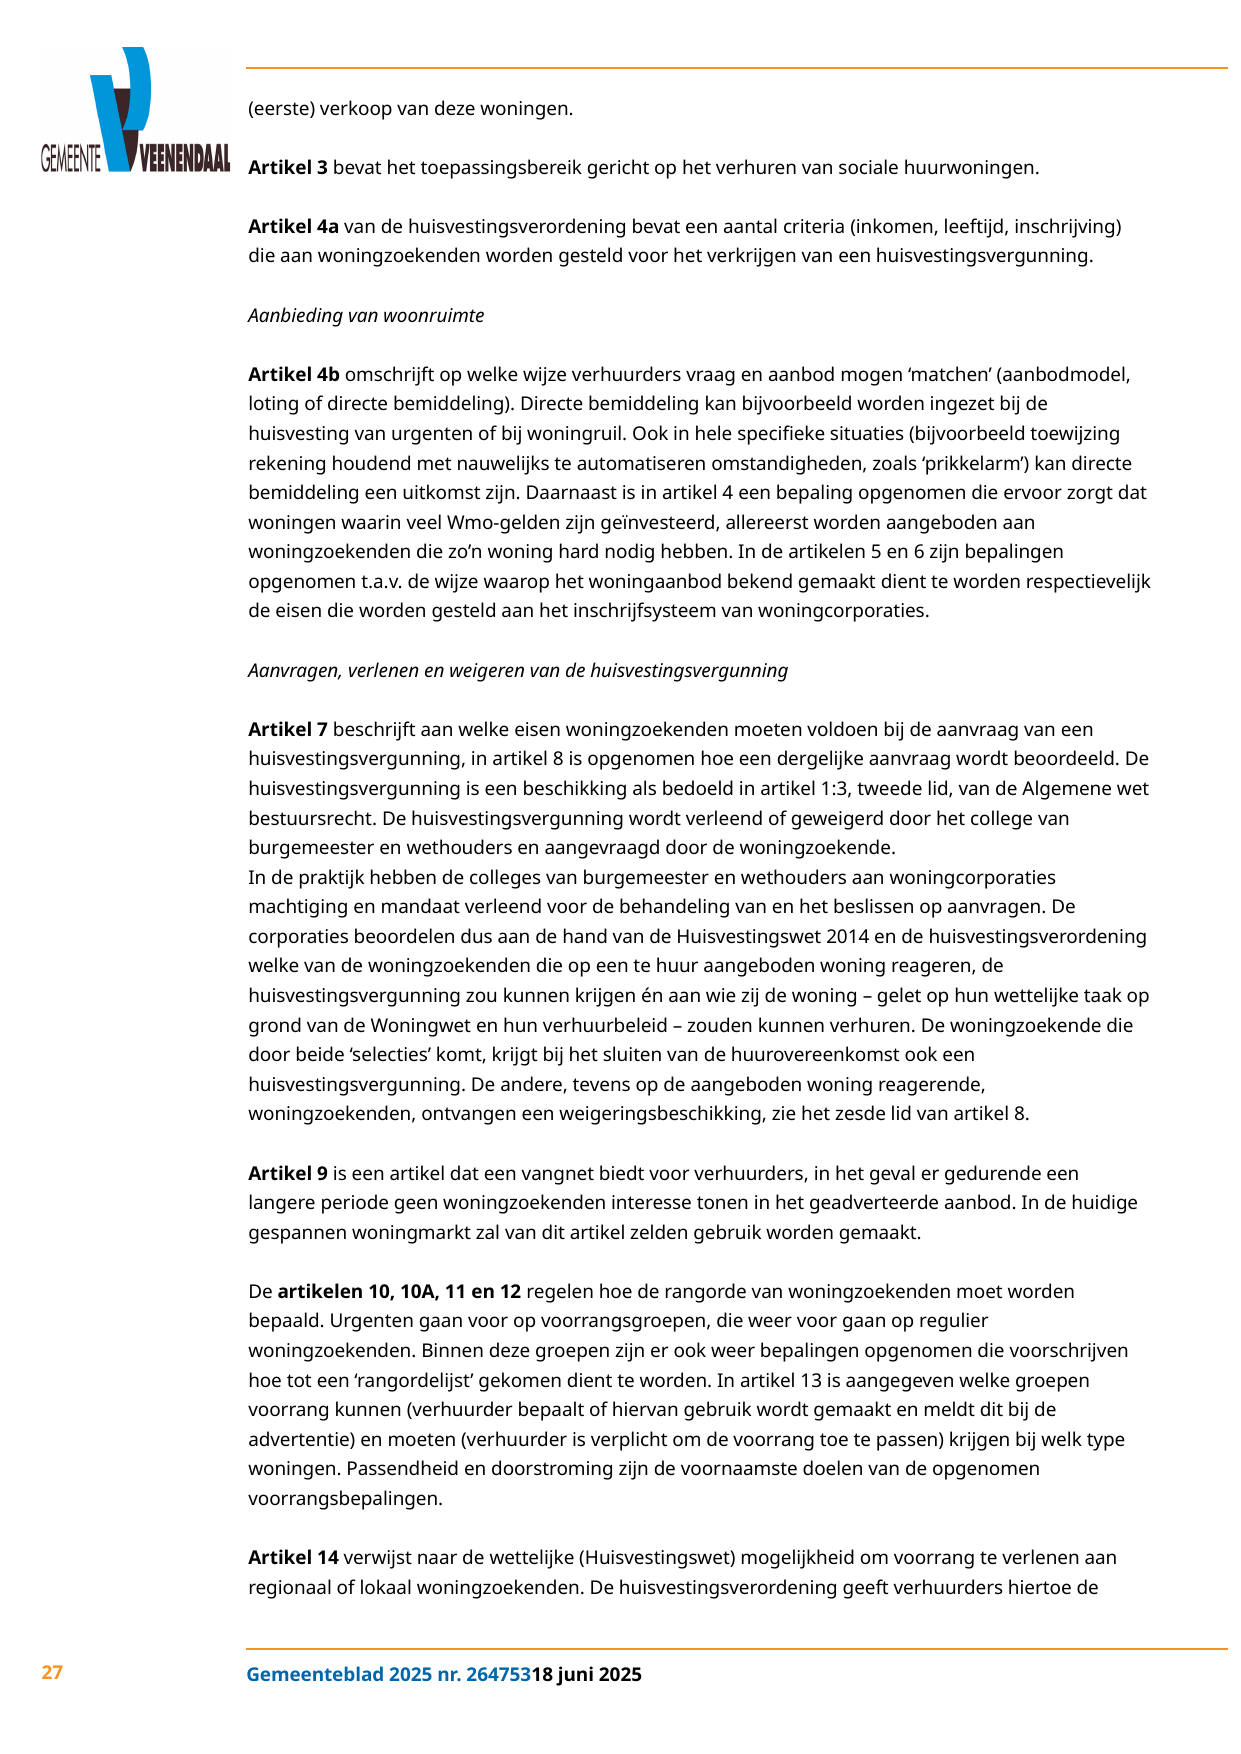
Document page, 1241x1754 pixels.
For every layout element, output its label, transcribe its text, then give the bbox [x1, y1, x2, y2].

text Aanvragen, verlenen en weigeren van de huisvestingsvergunning [248, 657, 1152, 683]
picture [123, 47, 231, 172]
text (eerste) verkoop van deze woningen. [248, 95, 1152, 121]
text Artikel 14 verwijst naar de wettelijke (Huisvestingswet) mogelijkheid om voorrang te verlenen aan regionaal of lokaal woningzoekenden. De huisvestingsverordening geeft verhuurders hiertoe de [248, 1544, 1152, 1600]
text In de praktijk hebben de colleges van burgemeester en wethouders aan woningcorporaties machtiging en mandaat verleend voor de behandeling van en het beslissen op aanvragen. De corporaties beoordelen dus aan de hand van de Huisvestingswet 2014 en de huisvestingsverordening welke van de woningzoekenden die op een te huur aangeboden woning reageren, de huisvestingsvergunning zou kunnen krijgen én aan wie zij de woning – gelet op hun wettelijke taak op grond van de Woningwet en hun verhuurbeleid – zouden kunnen verhuren. De woningzoekende die door beide ‘selecties’ komt, krijgt bij het sluiten van de huurovereenkomst ook een huisvestingsvergunning. De andere, tevens op de aangeboden woning reagerende, woningzoekenden, ontvangen een weigeringsbeschikking, zie het zesde lid van artikel 8. [248, 864, 1152, 1126]
text Artikel 3 bevat het toepassingsbereik gericht op het verhuren van sociale huurwoningen. [248, 154, 1152, 180]
text Aanbieding van woonruimte [248, 302, 1152, 328]
text De artikelen 10, 10A, 11 en 12 regelen hoe de rangorde van woningzoekenden moet worden bepaald. Urgenten gaan voor op voorrangsgroepen, die weer voor gaan op regulier woningzoekenden. Binnen deze groepen zijn er ook weer bepalingen opgenomen die voorschrijven hoe tot een ‘rangordelijst’ gekomen dient te worden. In artikel 13 is aangegeven welke groepen voorrang kunnen (verhuurder bepaalt of hiervan gebruik wordt gemaakt en meldt dit bij de advertentie) en moeten (verhuurder is verplicht om de voorrang toe te passen) krijgen bij welk type woningen. Passendheid en doorstroming zijn de voornaamste doelen van de opgenomen voorrangsbepalingen. [248, 1278, 1152, 1511]
text Artikel 4a van de huisvestingsverordening bevat een aantal criteria (inkomen, leeftijd, inschrijving) die aan woningzoekenden worden gesteld voor het verkrijgen van een huisvestingsvergunning. [248, 213, 1152, 268]
text Artikel 4b omschrijft op welke wijze verhuurders vraag en aanbod mogen ‘matchen’ (aanbodmodel, loting of directe bemiddeling). Directe bemiddeling kan bijvoorbeeld worden ingezet bij de huisvesting van urgenten of bij woningruil. Ook in hele specifieke situaties (bijvoorbeeld toewijzing rekening houdend met nauwelijks te automatiseren omstandigheden, zoals ‘prikkelarm’) kan directe bemiddeling een uitkomst zijn. Daarnaast is in artikel 4 een bepaling opgenomen die ervoor zorgt dat woningen waarin veel Wmo-gelden zijn geïnvesteerd, allereerst worden aangeboden aan woningzoekenden die zo’n woning hard nodig hebben. In de artikelen 5 en 6 zijn bepalingen opgenomen t.a.v. de wijze waarop het woningaanbod bekend gemaakt dient te worden respectievelijk de eisen die worden gesteld aan het inschrijfsysteem van woningcorporaties. [248, 361, 1152, 623]
text Artikel 9 is een artikel dat een vangnet biedt voor verhuurders, in het geval er gedurende een langere periode geen woningzoekenden interesse tonen in het geadverteerde aanbod. In de huidige gespannen woningmarkt zal van dit artikel zelden gebruik worden gemaakt. [248, 1160, 1152, 1245]
picture [41, 47, 130, 172]
text Artikel 7 beschrijft aan welke eisen woningzoekenden moeten voldoen bij de aanvraag van een huisvestingsvergunning, in artikel 8 is opgenomen hoe een dergelijke aanvraag wordt beoordeeld. De huisvestingsvergunning is een beschikking als bedoeld in artikel 1:3, tweede lid, van de Algemene wet bestuursrecht. De huisvestingsvergunning wordt verleend of geweigerd door het college van burgemeester en wethouders en aangevraagd door de woningzoekende. [248, 716, 1152, 860]
